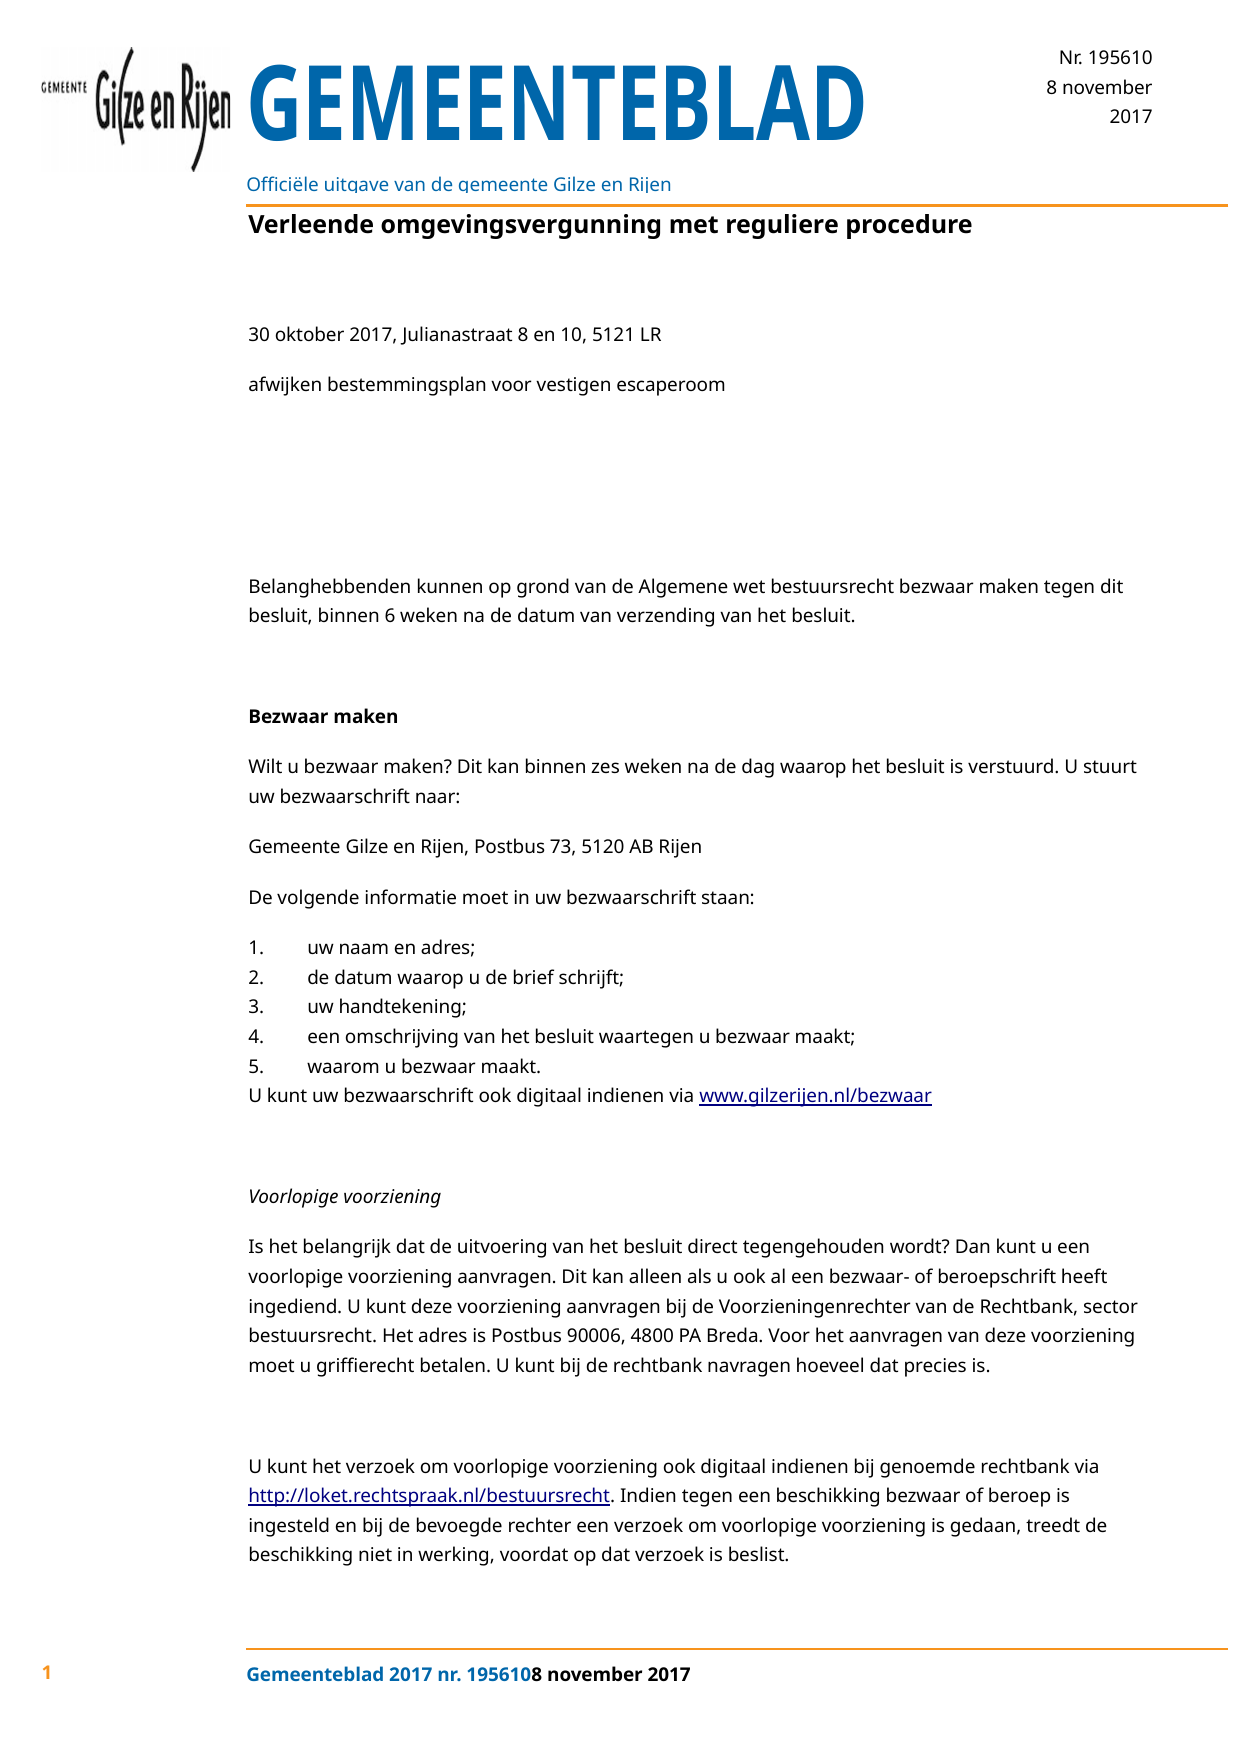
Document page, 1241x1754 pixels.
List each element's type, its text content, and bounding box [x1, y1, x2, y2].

picture [41, 47, 231, 172]
list waarom u bezwaar maakt. [248, 1053, 1152, 1078]
text De volgende informatie moet in uw bezwaarschrift staan: [248, 884, 1152, 910]
text Verleende omgevingsvergunning met reguliere procedure [248, 207, 1152, 241]
list uw handtekening; [248, 994, 1152, 1019]
text Wilt u bezwaar maken? Dit kan binnen zes weken na de dag waarop het besluit is verstuurd. U stuurt uw bezwaarschrift naar: [248, 754, 1152, 809]
text afwijken bestemmingsplan voor vestigen escaperoom [248, 371, 1152, 397]
text Bezwaar maken [248, 703, 1152, 729]
text U kunt uw bezwaarschrift ook digitaal indienen via www.gilzerijen.nl/bezwaar [248, 1082, 1152, 1108]
list een omschrijving van het besluit waartegen u bezwaar maakt; [248, 1023, 1152, 1049]
text Gemeente Gilze en Rijen, Postbus 73, 5120 AB Rijen [248, 834, 1152, 859]
text Voorlopige voorziening [248, 1183, 1152, 1209]
text Is het belangrijk dat de uitvoering van het besluit direct tegengehouden wordt? Dan kunt u een voorlopige voorziening aanvragen. Dit kan alleen als u ook al een bezwaar- of beroepschrift heeft ingediend. U kunt deze voorziening aanvragen bij de Voorzieningenrechter van de Rechtbank, sector bestuursrecht. Het adres is Postbus 90006, 4800 PA Breda. Voor het aanvragen van deze voorziening moet u griffierecht betalen. U kunt bij de rechtbank navragen hoeveel dat precies is. [248, 1234, 1152, 1378]
list uw naam en adres; [248, 934, 1152, 960]
text Belanghebbenden kunnen op grond van de Algemene wet bestuursrecht bezwaar maken tegen dit besluit, binnen 6 weken na de datum van verzending van het besluit. [248, 573, 1152, 628]
text U kunt het verzoek om voorlopige voorziening ook digitaal indienen bij genoemde rechtbank via http://loket.rechtspraak.nl/bestuursrecht. Indien tegen een beschikking bezwaar of beroep is ingesteld en bij de bevoegde rechter een verzoek om voorlopige voorziening is gedaan, treedt de beschikking niet in werking, voordat op dat verzoek is beslist. [248, 1453, 1152, 1567]
list de datum waarop u de brief schrijft; [248, 964, 1152, 990]
text 30 oktober 2017, Julianastraat 8 en 10, 5121 LR [248, 321, 1152, 346]
